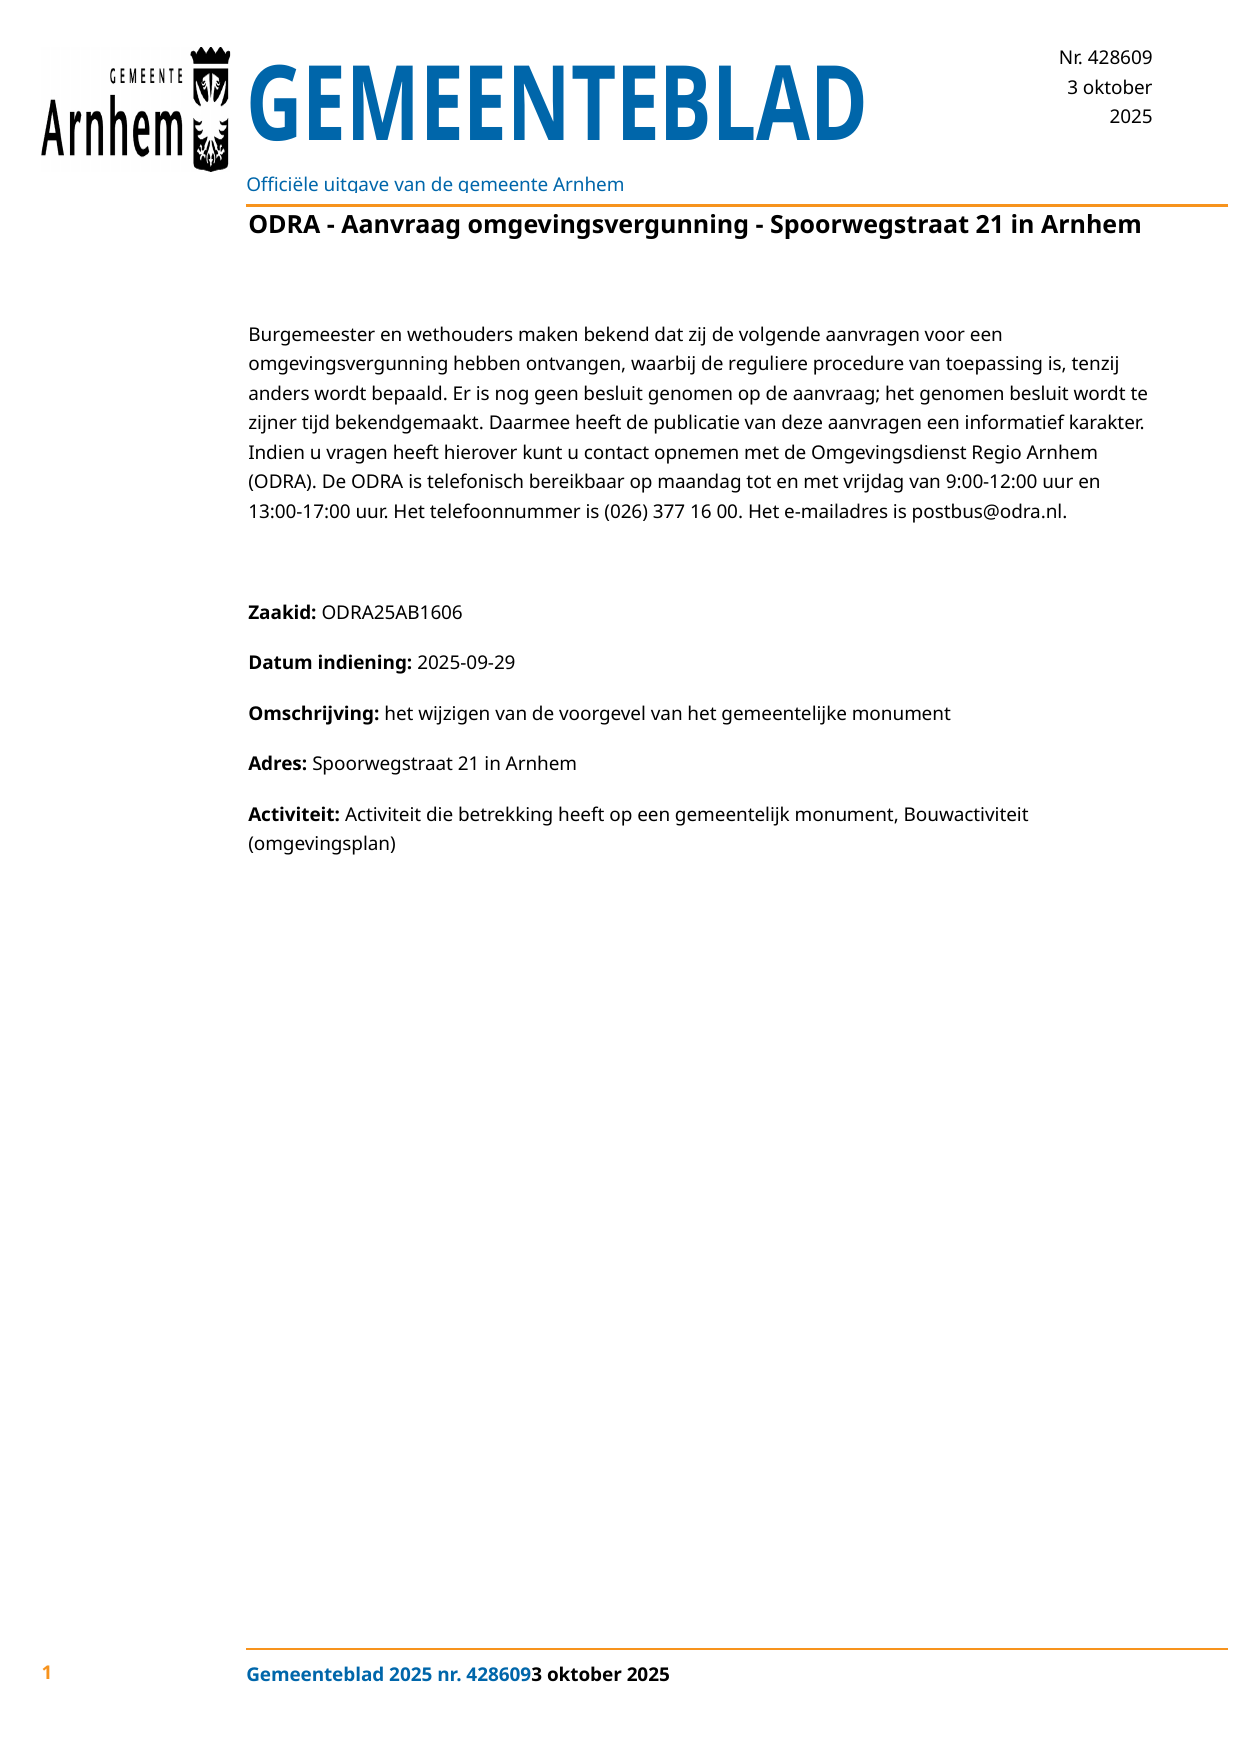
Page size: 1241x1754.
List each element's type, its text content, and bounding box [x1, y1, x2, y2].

text Omschrijving: het wijzigen van de voorgevel van het gemeentelijke monument [248, 700, 1152, 726]
text Burgemeester en wethouders maken bekend dat zij de volgende aanvragen voor een omgevingsvergunning hebben ontvangen, waarbij de reguliere procedure van toepassing is, tenzij anders wordt bepaald. Er is nog geen besluit genomen op de aanvraag; het genomen besluit wordt te zijner tijd bekendgemaakt. Daarmee heeft de publicatie van deze aanvragen een informatief karakter. Indien u vragen heeft hierover kunt u contact opnemen met de Omgevingsdienst Regio Arnhem (ODRA). De ODRA is telefonisch bereikbaar op maandag tot en met vrijdag van 9:00-12:00 uur en 13:00-17:00 uur. Het telefoonnummer is (026) 377 16 00. Het e-mailadres is postbus@odra.nl. [248, 321, 1152, 524]
picture [41, 47, 231, 172]
text Adres: Spoorwegstraat 21 in Arnhem [248, 750, 1152, 776]
text ODRA - Aanvraag omgevingsvergunning - Spoorwegstraat 21 in Arnhem [248, 207, 1152, 241]
text Zaakid: ODRA25AB1606 [248, 599, 1152, 625]
text Datum indiening: 2025-09-29 [248, 649, 1152, 675]
text Activiteit: Activiteit die betrekking heeft op een gemeentelijk monument, Bouwactiviteit (omgevingsplan) [248, 801, 1152, 856]
